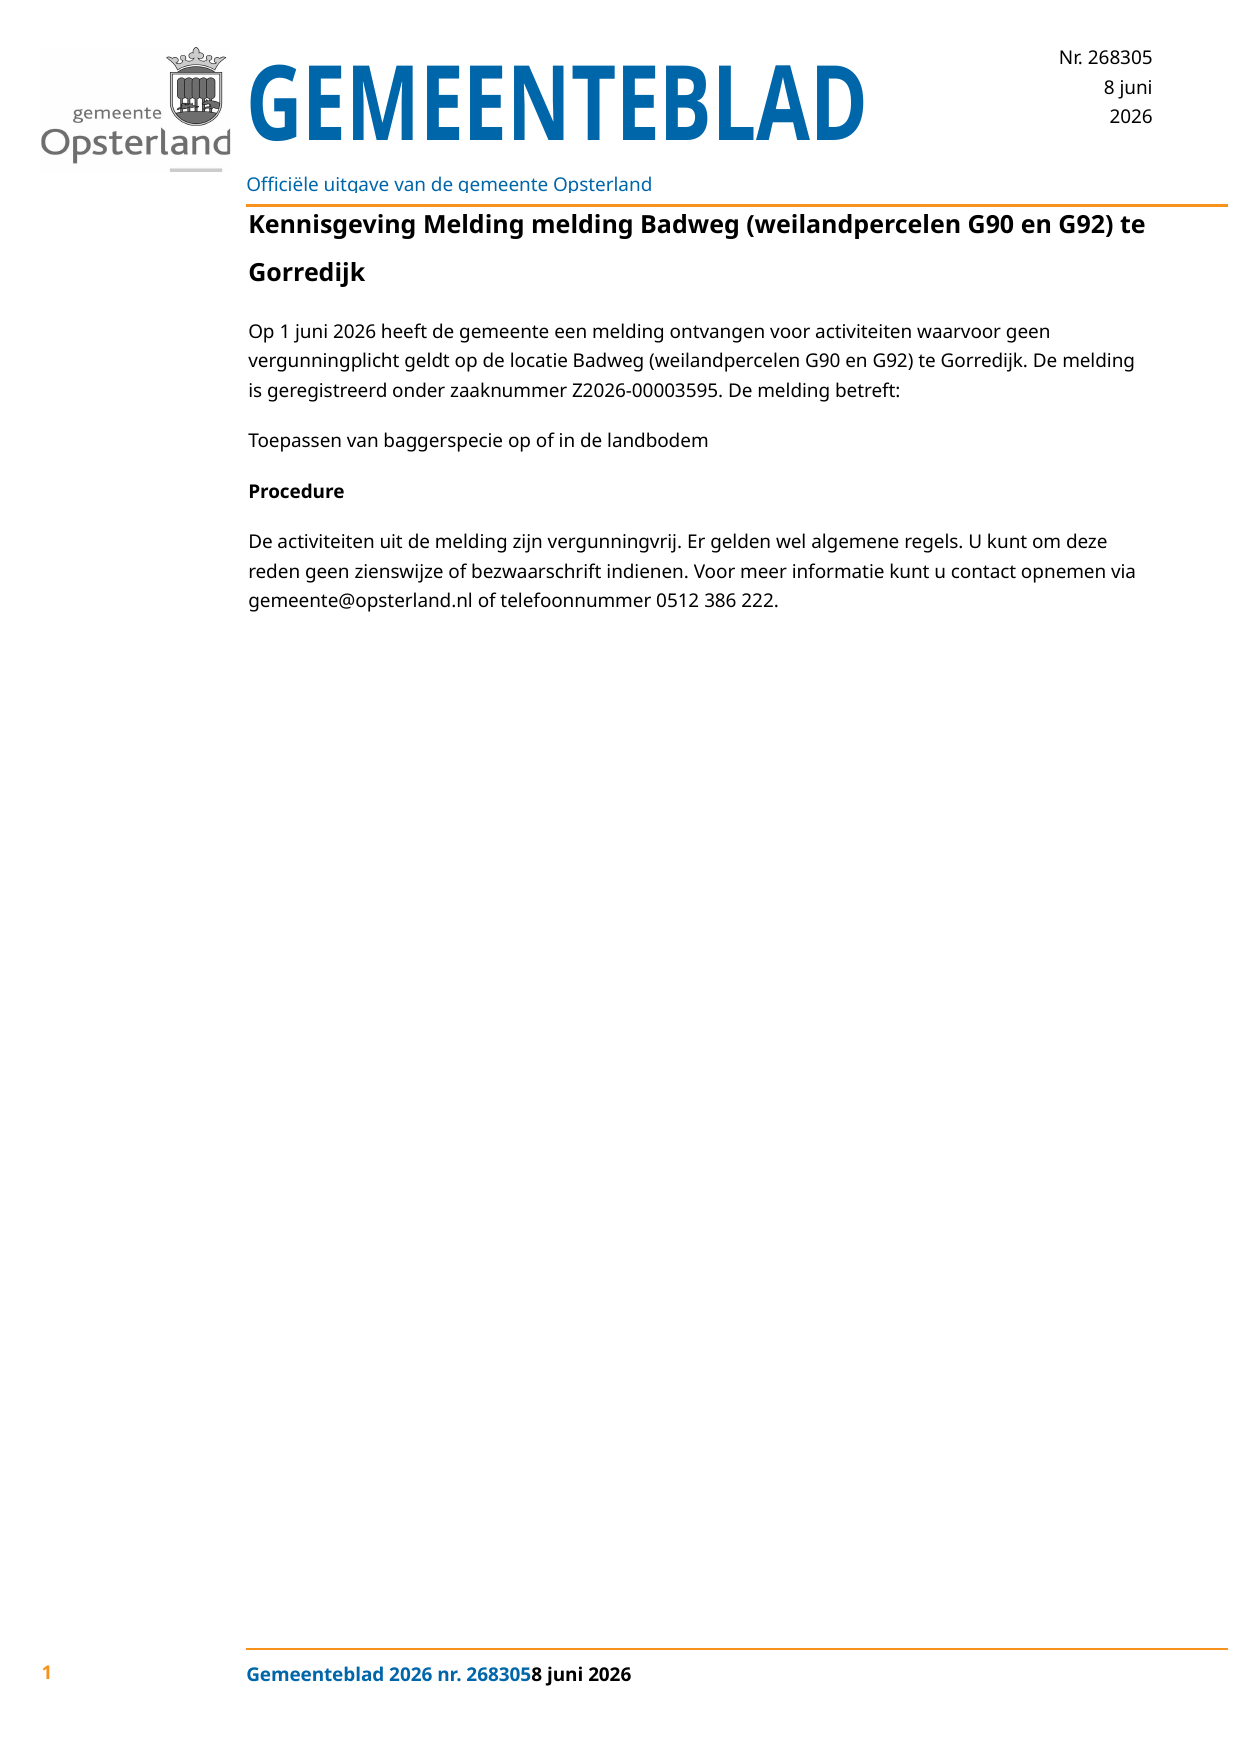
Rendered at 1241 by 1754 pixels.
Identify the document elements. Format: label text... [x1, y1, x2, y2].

text De activiteiten uit de melding zijn vergunningvrij. Er gelden wel algemene regels. U kunt om deze reden geen zienswijze of bezwaarschrift indienen. Voor meer informatie kunt u contact opnemen via gemeente@opsterland.nl of telefoonnummer 0512 386 222. [248, 528, 1152, 613]
text Toepassen van baggerspecie op of in de landbodem [248, 427, 1152, 453]
text Kennisgeving Melding melding Badweg (weilandpercelen G90 en G92) te Gorredijk [248, 207, 1152, 288]
text Procedure [248, 478, 1152, 504]
text Op 1 juni 2026 heeft de gemeente een melding ontvangen voor activiteiten waarvoor geen vergunningplicht geldt op de locatie Badweg (weilandpercelen G90 en G92) te Gorredijk. De melding is geregistreerd onder zaaknummer Z2026-00003595. De melding betreft: [248, 318, 1152, 403]
picture [41, 47, 231, 172]
